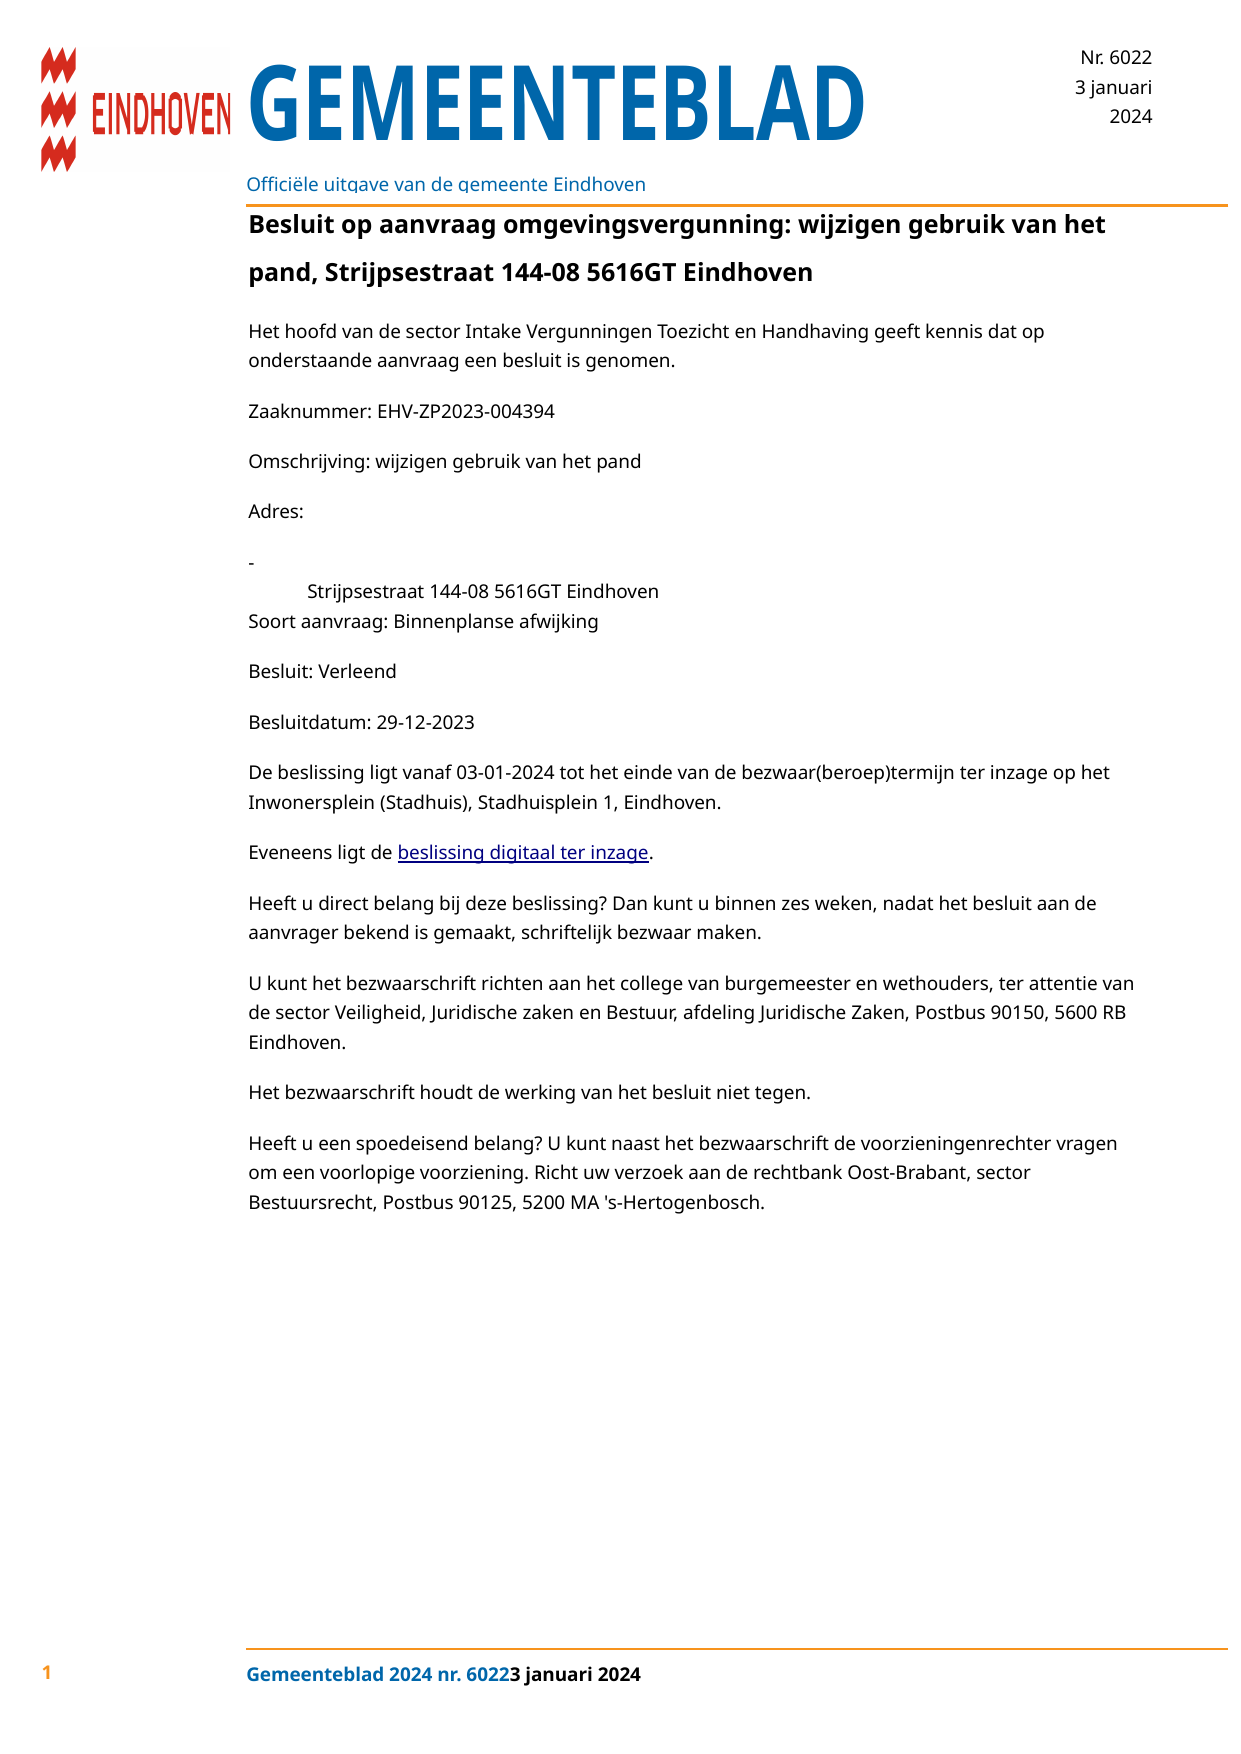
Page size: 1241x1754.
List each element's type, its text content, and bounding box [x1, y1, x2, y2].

text Besluitdatum: 29-12-2023 [248, 709, 1152, 735]
text U kunt het bezwaarschrift richten aan het college van burgemeester en wethouders, ter attentie van de sector Veiligheid, Juridische zaken en Bestuur, afdeling Juridische Zaken, Postbus 90150, 5600 RB Eindhoven. [248, 970, 1152, 1055]
text Heeft u direct belang bij deze beslissing? Dan kunt u binnen zes weken, nadat het besluit aan de aanvrager bekend is gemaakt, schriftelijk bezwaar maken. [248, 890, 1152, 945]
text Zaaknummer: EHV-ZP2023-004394 [248, 398, 1152, 424]
text Soort aanvraag: Binnenplanse afwijking [248, 608, 1152, 634]
text Het hoofd van de sector Intake Vergunningen Toezicht en Handhaving geeft kennis dat op onderstaande aanvraag een besluit is genomen. [248, 318, 1152, 373]
text Omschrijving: wijzigen gebruik van het pand [248, 448, 1152, 474]
text Besluit: Verleend [248, 659, 1152, 684]
text Het bezwaarschrift houdt de werking van het besluit niet tegen. [248, 1079, 1152, 1105]
list Strijpsestraat 144-08 5616GT Eindhoven [248, 579, 1152, 604]
text Besluit op aanvraag omgevingsvergunning: wijzigen gebruik van het pand, Strijpsestraat 144-08 5616GT Eindhoven [248, 207, 1152, 288]
text Eveneens ligt de beslissing digitaal ter inzage. [248, 839, 1152, 865]
text Heeft u een spoedeisend belang? U kunt naast het bezwaarschrift de voorzieningenrechter vragen om een voorlopige voorziening. Richt uw verzoek aan de rechtbank Oost-Brabant, sector Bestuursrecht, Postbus 90125, 5200 MA 's-Hertogenbosch. [248, 1130, 1152, 1215]
text Adres: [248, 499, 1152, 524]
picture [41, 47, 231, 172]
text De beslissing ligt vanaf 03-01-2024 tot het einde van de bezwaar(beroep)termijn ter inzage op het Inwonersplein (Stadhuis), Stadhuisplein 1, Eindhoven. [248, 759, 1152, 815]
